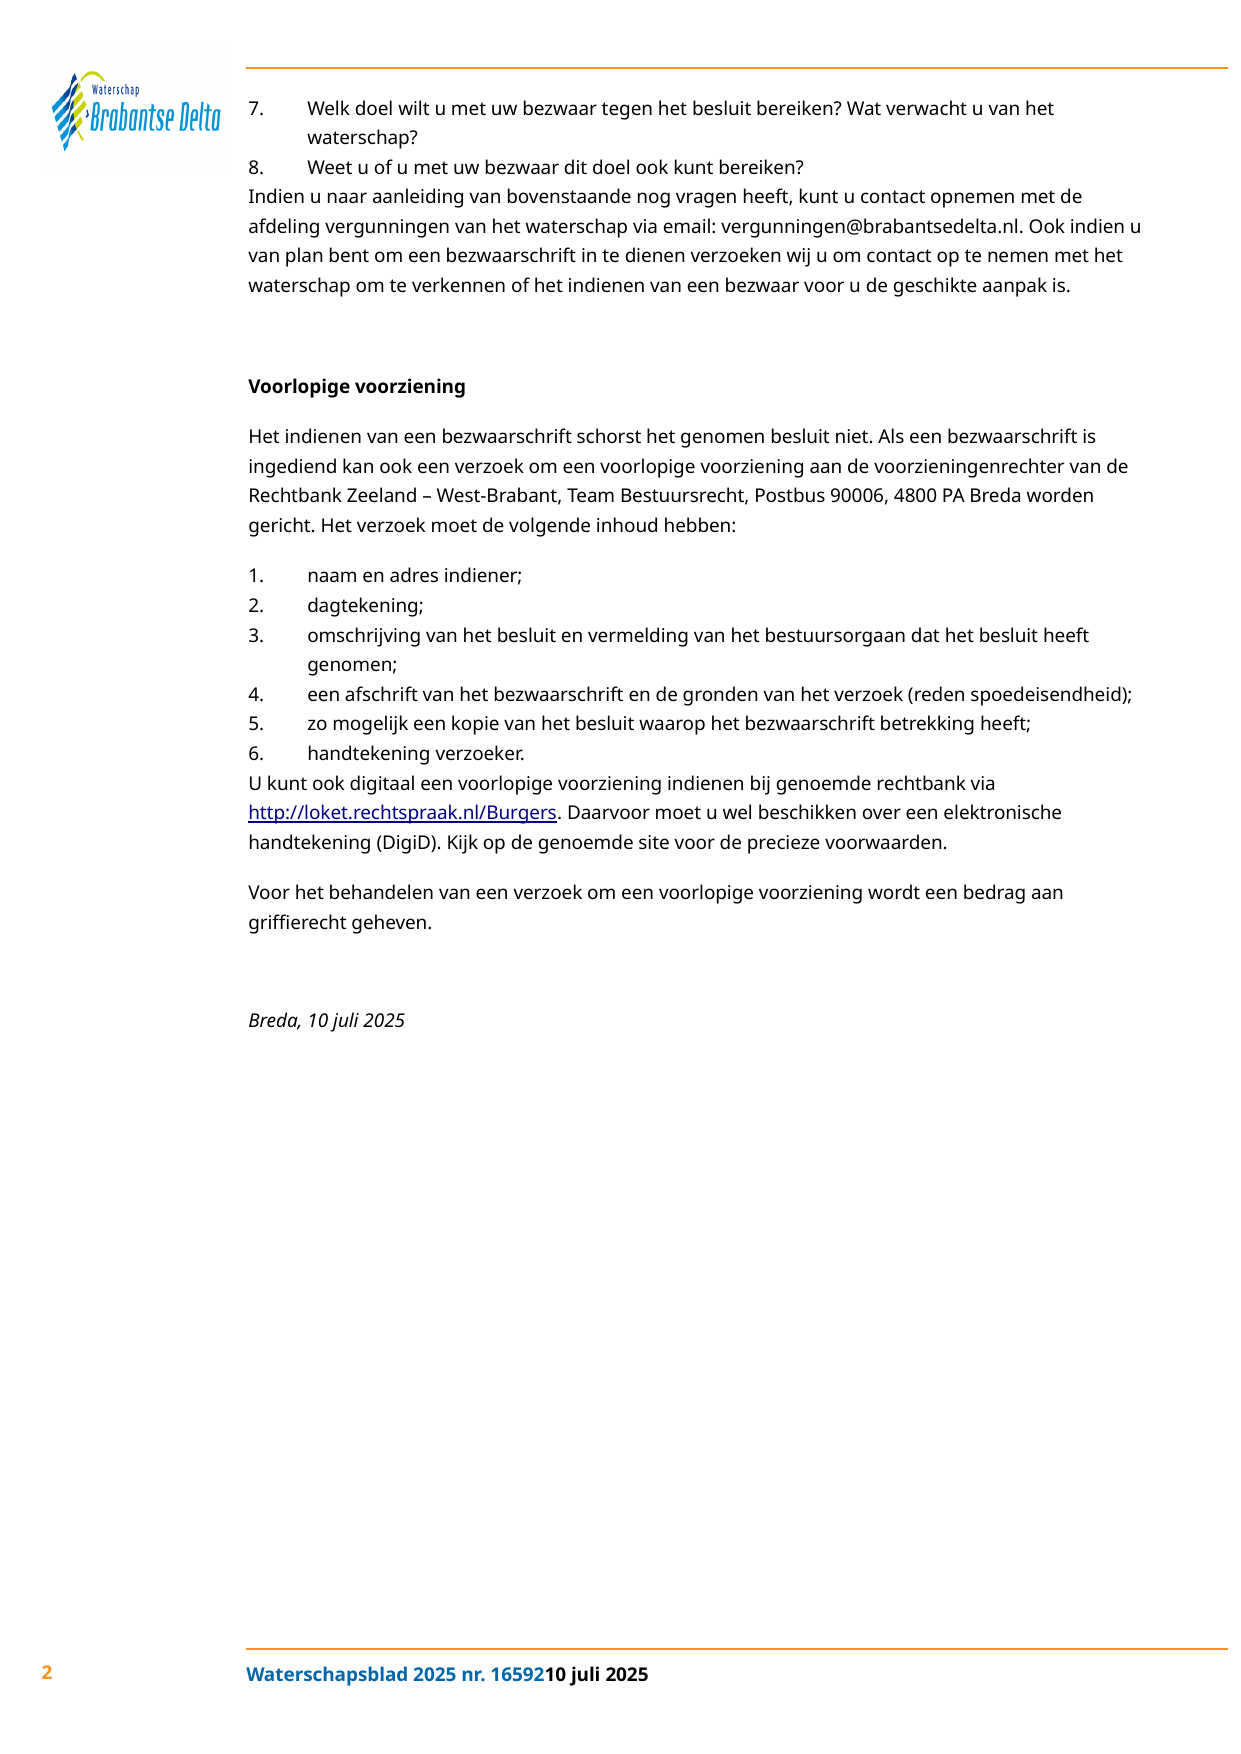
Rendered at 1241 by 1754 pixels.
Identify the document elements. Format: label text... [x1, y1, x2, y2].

text Het indienen van een bezwaarschrift schorst het genomen besluit niet. Als een bezwaarschrift is ingediend kan ook een verzoek om een voorlopige voorziening aan de voorzieningenrechter van de Rechtbank Zeeland – West-Brabant, Team Bestuursrecht, Postbus 90006, 4800 PA Breda worden gericht. Het verzoek moet de volgende inhoud hebben: [248, 423, 1152, 538]
text Indien u naar aanleiding van bovenstaande nog vragen heeft, kunt u contact opnemen met de afdeling vergunningen van het waterschap via email: vergunningen@brabantsedelta.nl. Ook indien u van plan bent om een bezwaarschrift in te dienen verzoeken wij u om contact op te nemen met het waterschap om te verkennen of het indienen van een bezwaar voor u de geschikte aanpak is. [248, 183, 1152, 298]
list Welk doel wilt u met uw bezwaar tegen het besluit bereiken? Wat verwacht u van het waterschap? [248, 95, 1152, 150]
text Voorlopige voorziening [248, 373, 1152, 399]
list zo mogelijk een kopie van het besluit waarop het bezwaarschrift betrekking heeft; [248, 711, 1152, 736]
list dagtekening; [248, 592, 1152, 618]
list handtekening verzoeker. [248, 740, 1152, 766]
list Weet u of u met uw bezwaar dit doel ook kunt bereiken? [248, 154, 1152, 180]
text Voor het behandelen van een verzoek om een voorlopige voorziening wordt een bedrag aan griffierecht geheven. [248, 879, 1152, 935]
text U kunt ook digitaal een voorlopige voorziening indienen bij genoemde rechtbank via http://loket.rechtspraak.nl/Burgers. Daarvoor moet u wel beschikken over een elektronische handtekening (DigiD). Kijk op de genoemde site voor de precieze voorwaarden. [248, 770, 1152, 855]
picture [41, 47, 231, 172]
list naam en adres indiener; [248, 563, 1152, 588]
list een afschrift van het bezwaarschrift en de gronden van het verzoek (reden spoedeisendheid); [248, 681, 1152, 707]
list omschrijving van het besluit en vermelding van het bestuursorgaan dat het besluit heeft genomen; [248, 622, 1152, 677]
text Breda, 10 juli 2025 [248, 1007, 1152, 1033]
